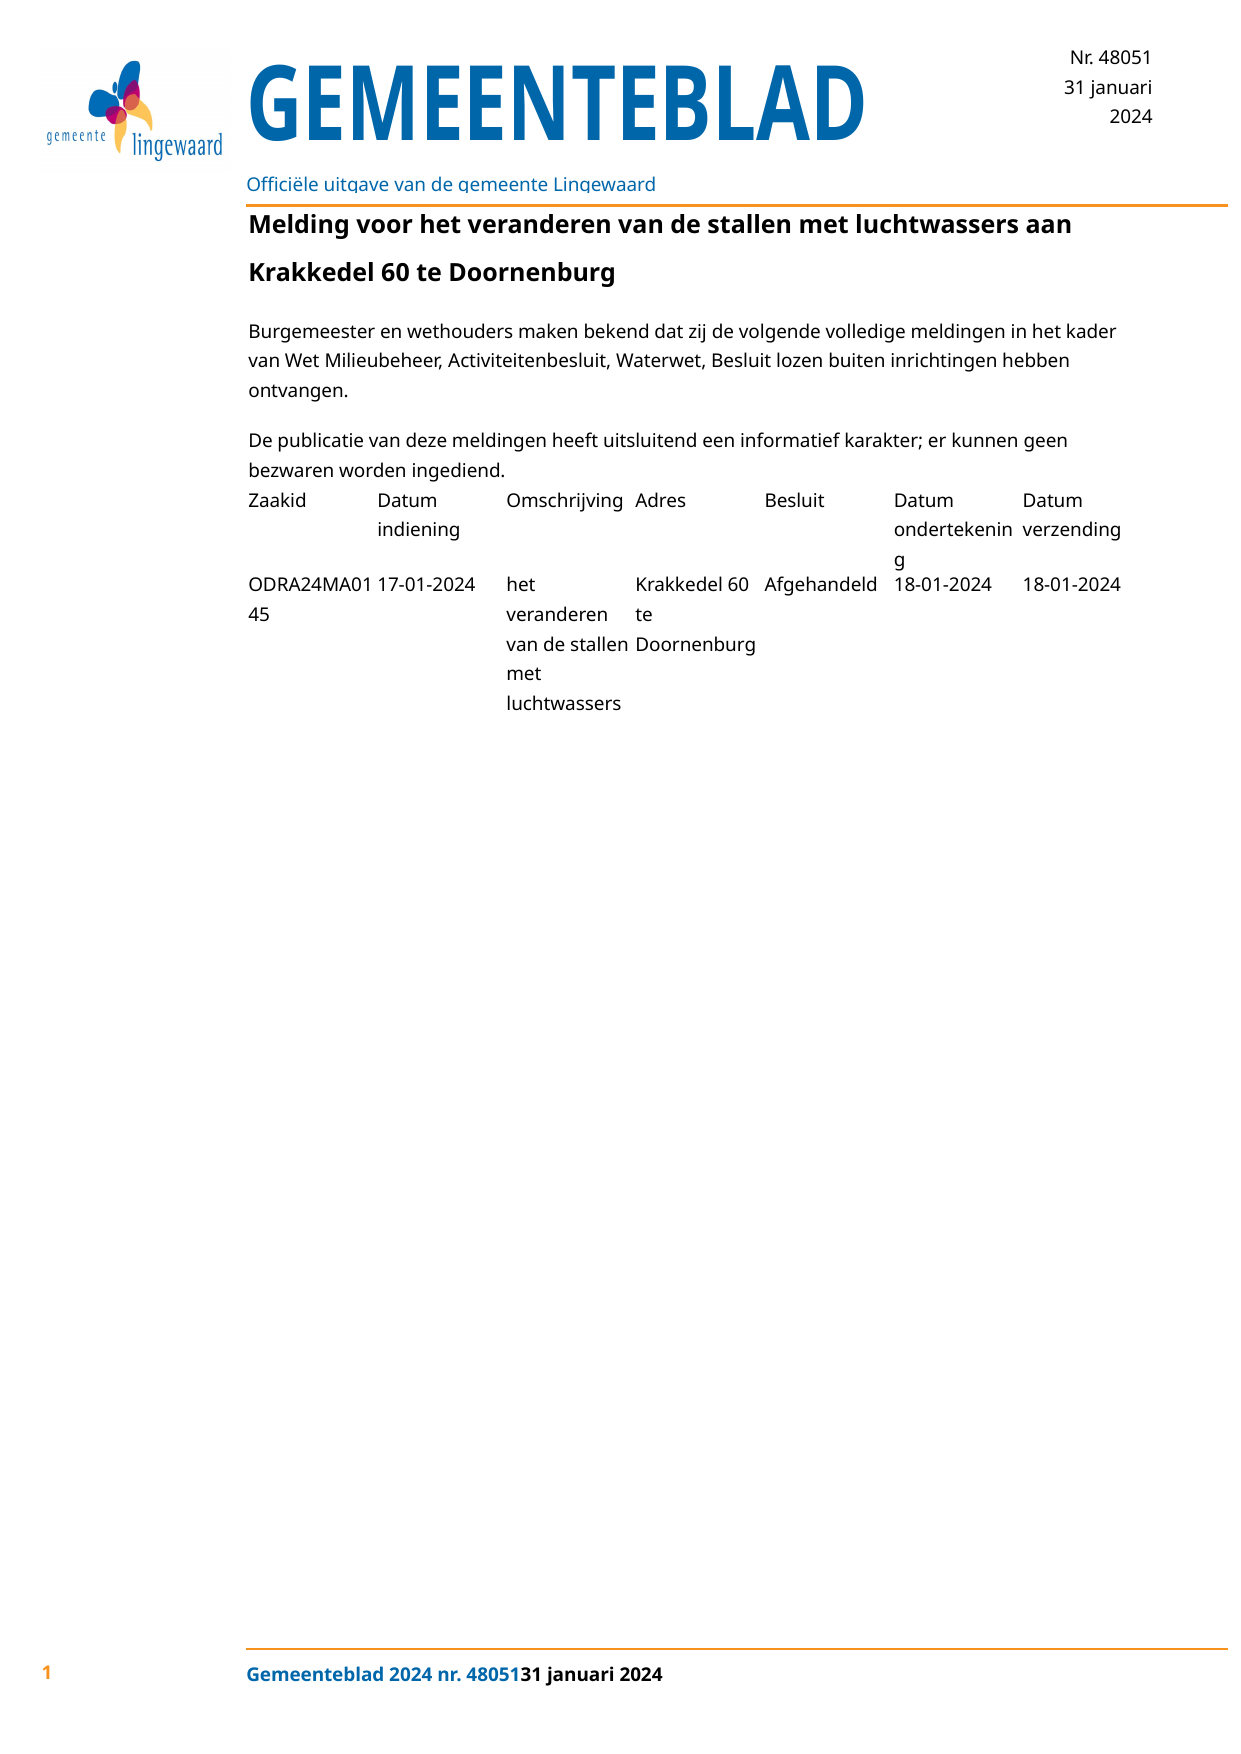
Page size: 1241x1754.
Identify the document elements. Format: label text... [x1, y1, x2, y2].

table_header Datum ondertekening [894, 487, 1022, 572]
picture [41, 47, 231, 172]
table_cell Krakkedel 60 te Doornenburg [635, 572, 764, 716]
text De publicatie van deze meldingen heeft uitsluitend een informatief karakter; er kunnen geen bezwaren worden ingediend. [248, 427, 1152, 483]
table_header Omschrijving [506, 487, 635, 572]
table_header Zaakid [248, 487, 377, 572]
table_header Datum indiening [377, 487, 506, 572]
table_header Adres [635, 487, 764, 572]
table_cell 18-01-2024 [894, 572, 1022, 716]
table_cell ODRA24MA0145 [248, 572, 377, 716]
table_cell Afgehandeld [764, 572, 893, 716]
table_header Besluit [764, 487, 893, 572]
table_cell 18-01-2024 [1023, 572, 1152, 716]
text Melding voor het veranderen van de stallen met luchtwassers aan Krakkedel 60 te Doornenburg [248, 207, 1152, 288]
table_header Datum verzending [1023, 487, 1152, 572]
text Burgemeester en wethouders maken bekend dat zij de volgende volledige meldingen in het kader van Wet Milieubeheer, Activiteitenbesluit, Waterwet, Besluit lozen buiten inrichtingen hebben ontvangen. [248, 318, 1152, 403]
table_cell het veranderen van de stallen met luchtwassers [506, 572, 635, 716]
table_cell 17-01-2024 [377, 572, 506, 716]
